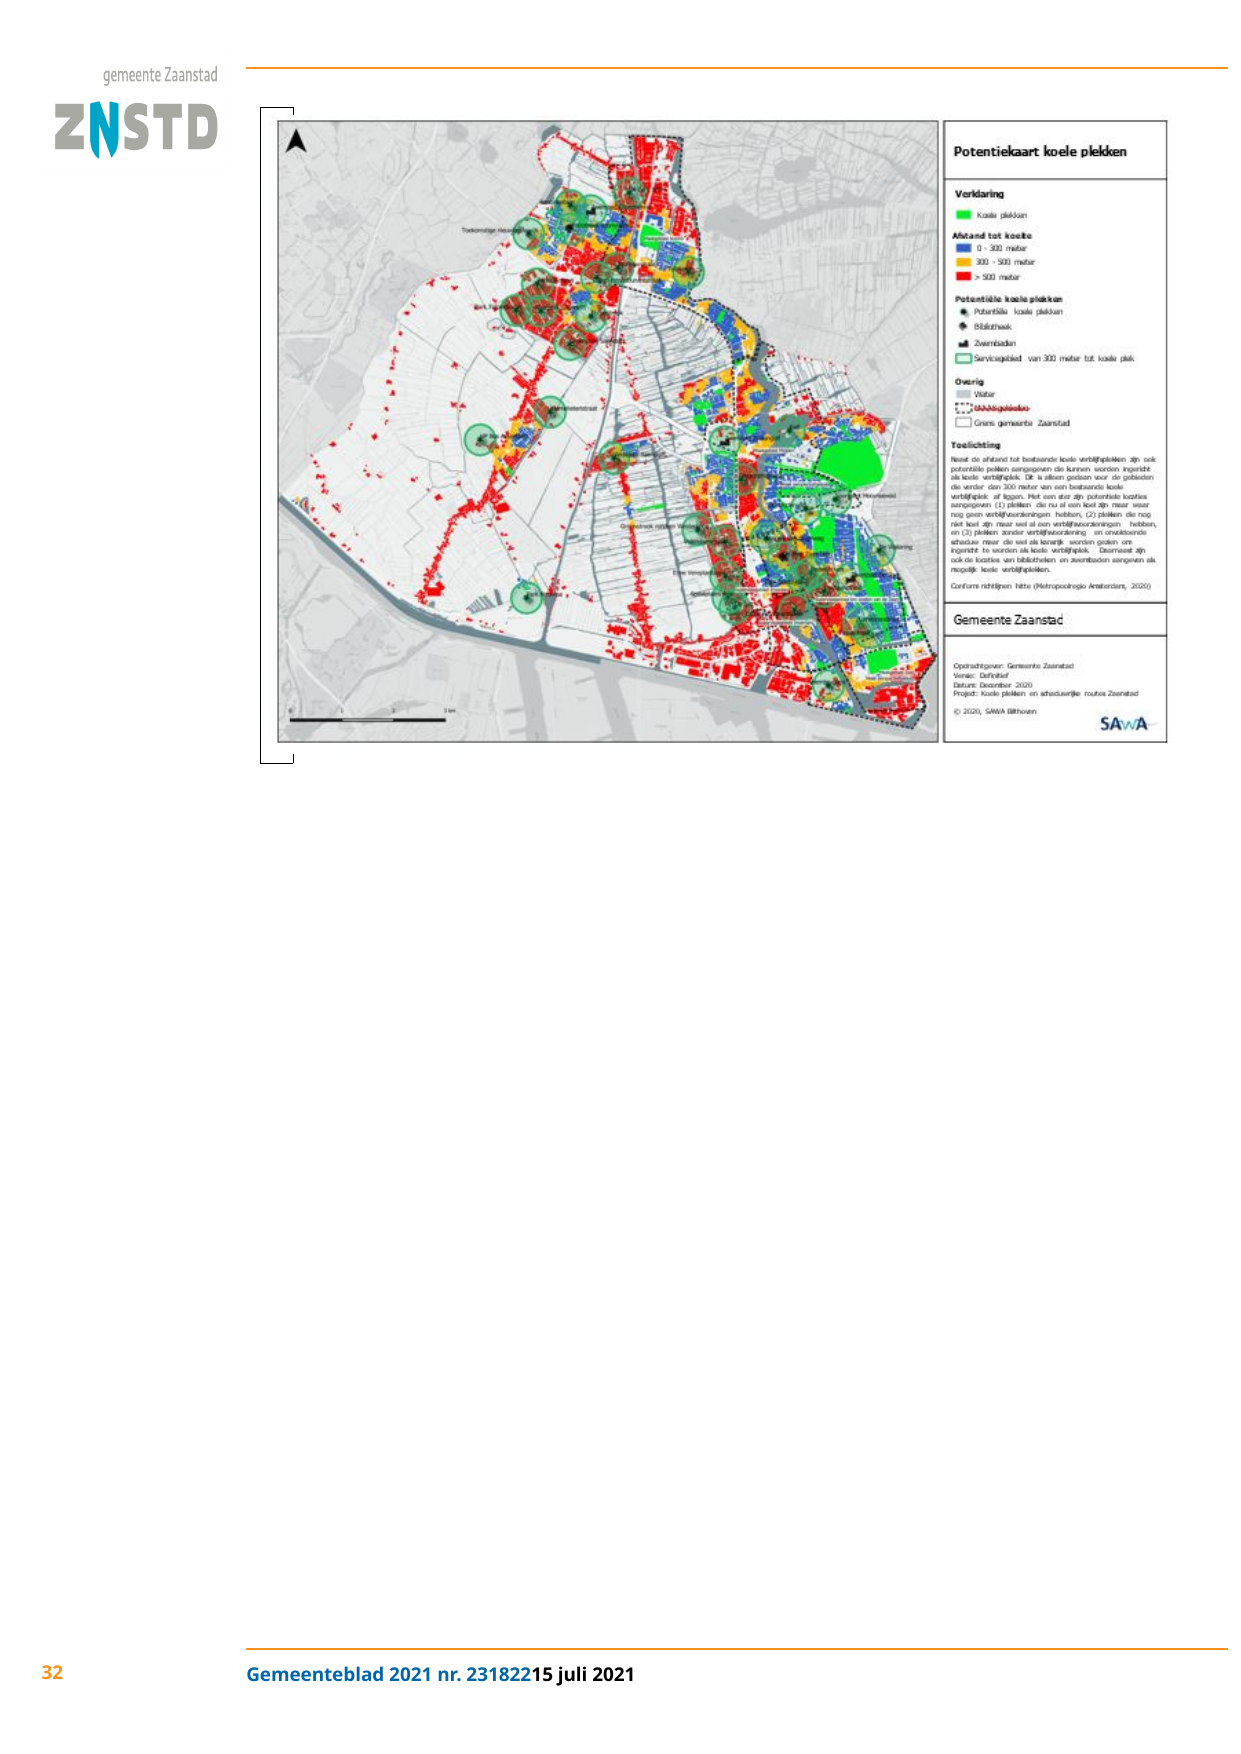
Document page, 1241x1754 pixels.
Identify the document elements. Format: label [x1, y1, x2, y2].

picture [41, 47, 231, 172]
picture [268, 115, 1173, 754]
